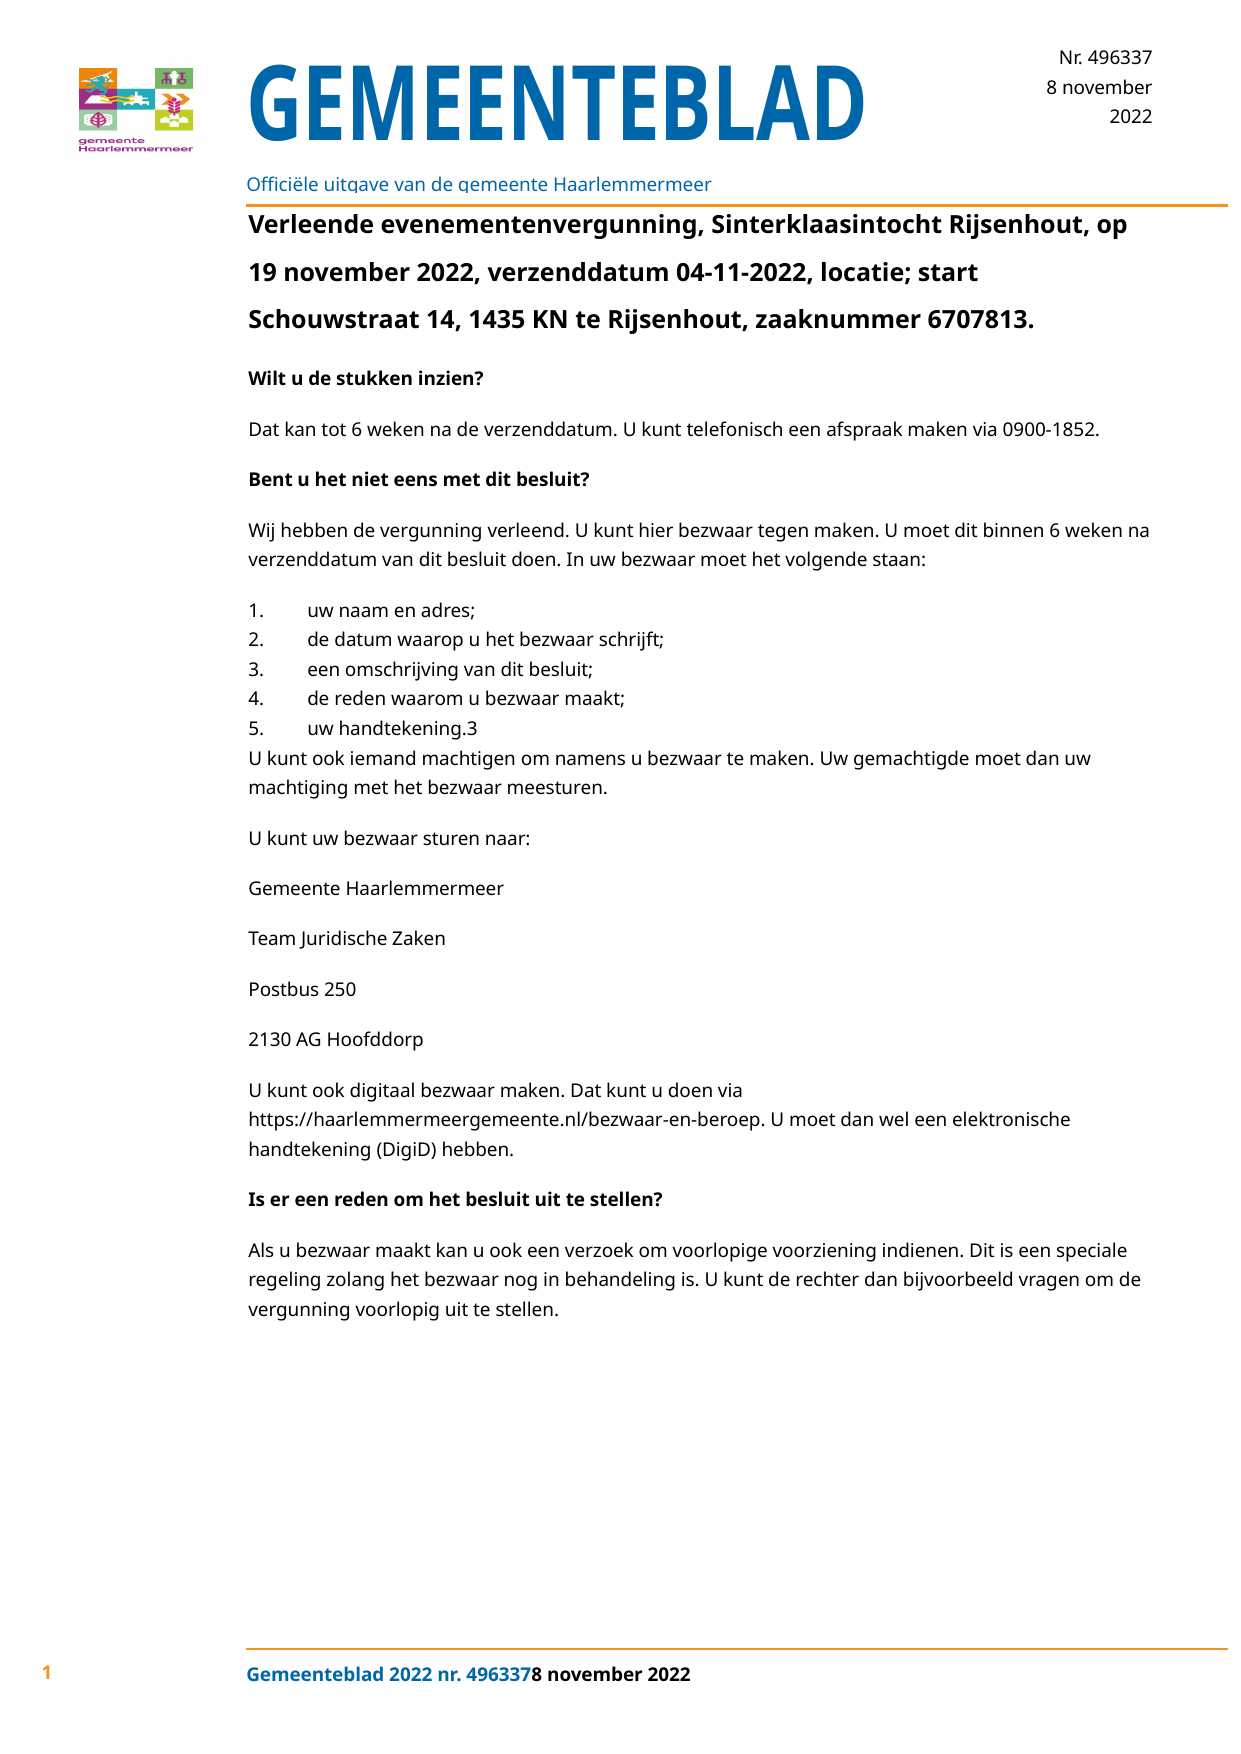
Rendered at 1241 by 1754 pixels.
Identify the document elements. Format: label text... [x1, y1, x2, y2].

text Wilt u de stukken inzien? [248, 366, 1152, 391]
text U kunt uw bezwaar sturen naar: [248, 825, 1152, 850]
text U kunt ook iemand machtigen om namens u bezwaar te maken. Uw gemachtigde moet dan uw machtiging met het bezwaar meesturen. [248, 745, 1152, 800]
list een omschrijving van dit besluit; [248, 656, 1152, 682]
text Wij hebben de vergunning verleend. U kunt hier bezwaar tegen maken. U moet dit binnen 6 weken na verzenddatum van dit besluit doen. In uw bezwaar moet het volgende staan: [248, 517, 1152, 572]
text Team Juridische Zaken [248, 926, 1152, 951]
text Als u bezwaar maakt kan u ook een verzoek om voorlopige voorziening indienen. Dit is een speciale regeling zolang het bezwaar nog in behandeling is. U kunt de rechter dan bijvoorbeeld vragen om de vergunning voorlopig uit te stellen. [248, 1237, 1152, 1322]
text Verleende evenementenvergunning, Sinterklaasintocht Rijsenhout, op 19 november 2022, verzenddatum 04-11-2022, locatie; start Schouwstraat 14, 1435 KN te Rijsenhout, zaaknummer 6707813. [248, 207, 1152, 336]
picture [41, 47, 231, 172]
text Is er een reden om het besluit uit te stellen? [248, 1186, 1152, 1212]
text Gemeente Haarlemmermeer [248, 875, 1152, 901]
text Dat kan tot 6 weken na de verzenddatum. U kunt telefonisch een afspraak maken via 0900-1852. [248, 416, 1152, 442]
list de datum waarop u het bezwaar schrijft; [248, 626, 1152, 652]
text U kunt ook digitaal bezwaar maken. Dat kunt u doen via https://haarlemmermeergemeente.nl/bezwaar-en-beroep. U moet dan wel een elektronische handtekening (DigiD) hebben. [248, 1077, 1152, 1162]
list de reden waarom u bezwaar maakt; [248, 686, 1152, 711]
text 2130 AG Hoofddorp [248, 1026, 1152, 1052]
text Postbus 250 [248, 976, 1152, 1002]
list uw handtekening.3 [248, 715, 1152, 741]
text Bent u het niet eens met dit besluit? [248, 466, 1152, 492]
list uw naam en adres; [248, 597, 1152, 622]
